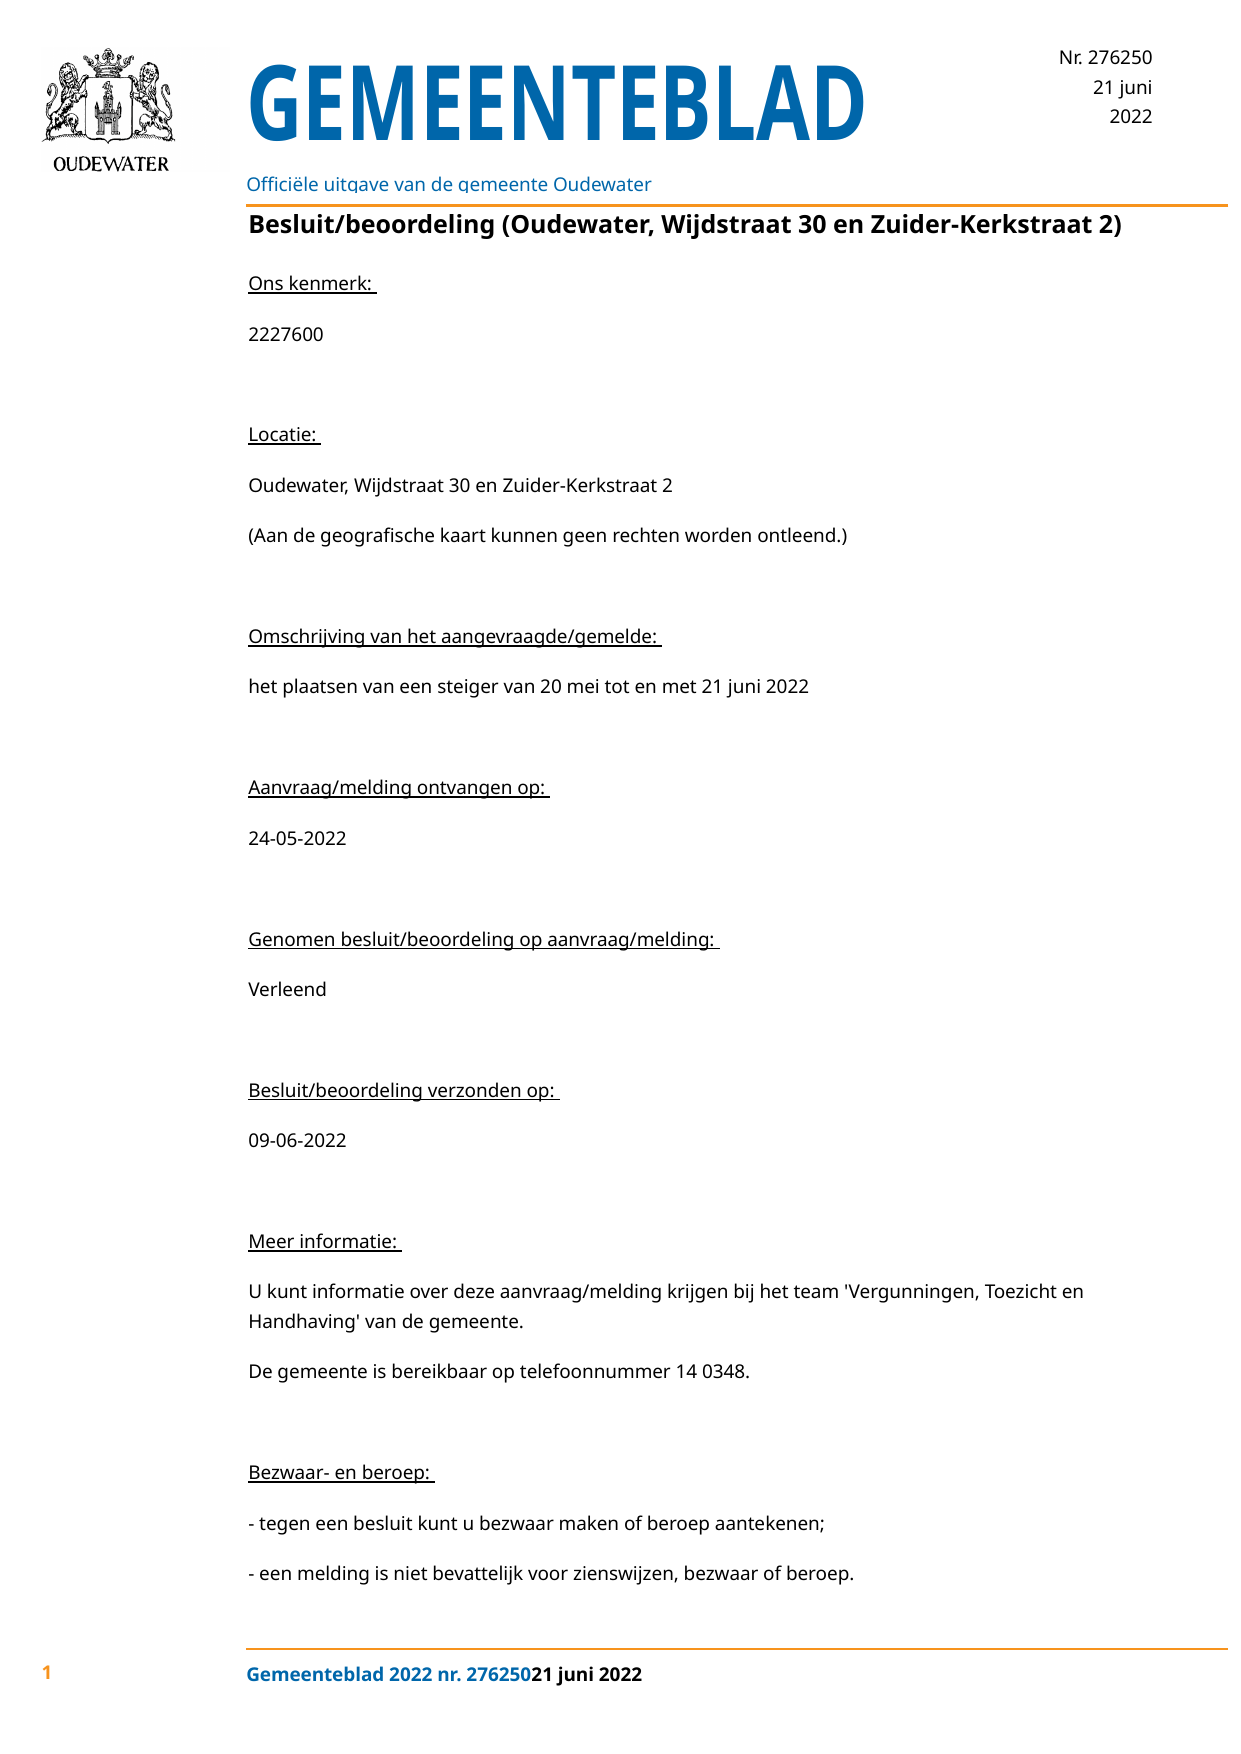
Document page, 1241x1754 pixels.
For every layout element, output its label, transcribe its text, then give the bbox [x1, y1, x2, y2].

text Besluit/beoordeling (Oudewater, Wijdstraat 30 en Zuider-Kerkstraat 2) [248, 207, 1152, 241]
text het plaatsen van een steiger van 20 mei tot en met 21 juni 2022 [248, 674, 1152, 699]
text Meer informatie: [248, 1228, 1152, 1254]
text 09-06-2022 [248, 1127, 1152, 1153]
text - een melding is niet bevattelijk voor zienswijzen, bezwaar of beroep. [248, 1560, 1152, 1586]
text Omschrijving van het aangevraagde/gemelde: [248, 623, 1152, 649]
text Aanvraag/melding ontvangen op: [248, 774, 1152, 800]
text Locatie: [248, 422, 1152, 447]
text 24-05-2022 [248, 825, 1152, 851]
text 2227600 [248, 321, 1152, 346]
text Ons kenmerk: [248, 270, 1152, 296]
text Bezwaar- en beroep: [248, 1459, 1152, 1485]
text U kunt informatie over deze aanvraag/melding krijgen bij het team 'Vergunningen, Toezicht en Handhaving' van de gemeente. [248, 1279, 1152, 1334]
picture [41, 47, 231, 172]
text De gemeente is bereikbaar op telefoonnummer 14 0348. [248, 1359, 1152, 1384]
text Verleend [248, 976, 1152, 1002]
text Oudewater, Wijdstraat 30 en Zuider-Kerkstraat 2 [248, 472, 1152, 498]
text Besluit/beoordeling verzonden op: [248, 1077, 1152, 1103]
text - tegen een besluit kunt u bezwaar maken of beroep aantekenen; [248, 1510, 1152, 1536]
text Genomen besluit/beoordeling op aanvraag/melding: [248, 926, 1152, 951]
text (Aan de geografische kaart kunnen geen rechten worden ontleend.) [248, 522, 1152, 548]
